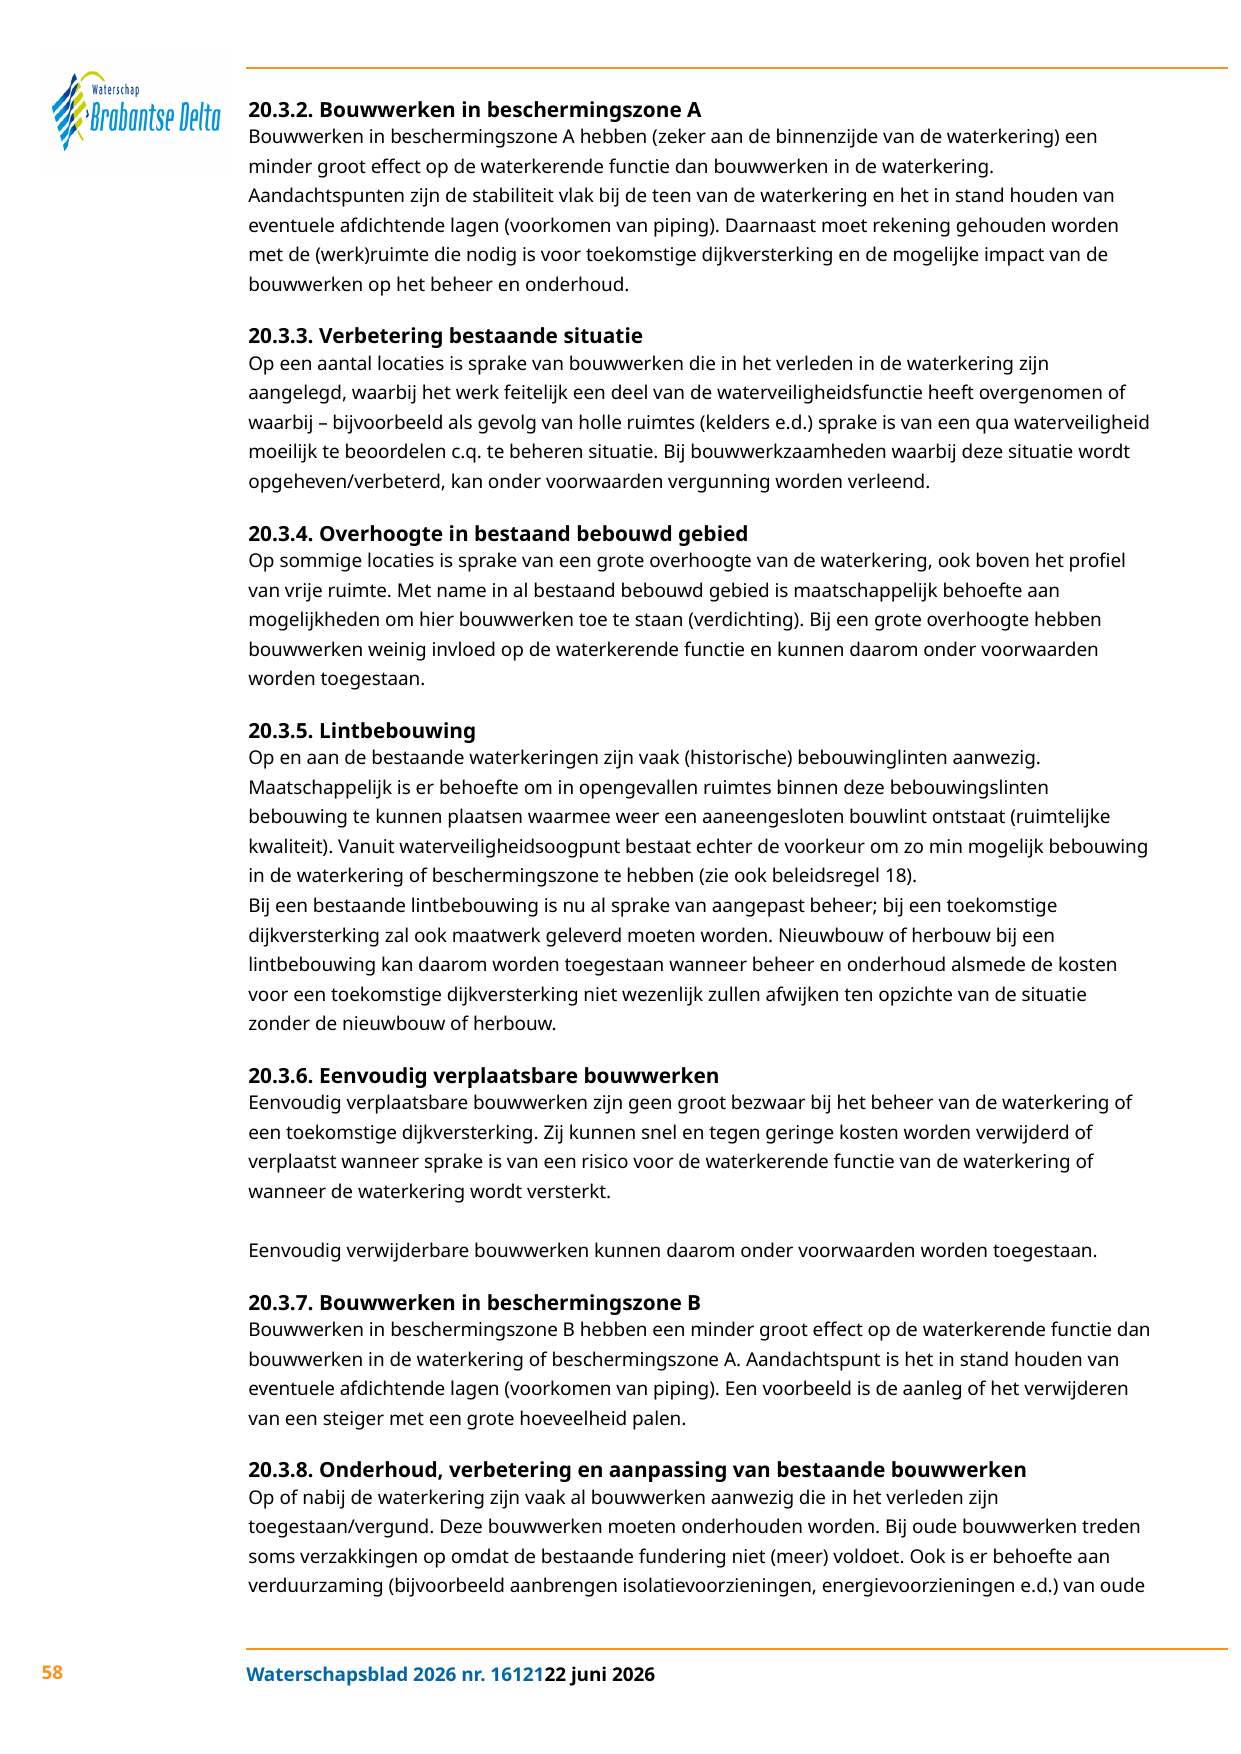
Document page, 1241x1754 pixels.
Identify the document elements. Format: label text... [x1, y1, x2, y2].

text 20.3.8. Onderhoud, verbetering en aanpassing van bestaande bouwwerken [248, 1455, 1152, 1484]
text Eenvoudig verwijderbare bouwwerken kunnen daarom onder voorwaarden worden toegestaan. [248, 1237, 1152, 1263]
text Bouwwerken in beschermingszone B hebben een minder groot effect op de waterkerende functie dan bouwwerken in de waterkering of beschermingszone A. Aandachtspunt is het in stand houden van eventuele afdichtende lagen (voorkomen van piping). Een voorbeeld is de aanleg of het verwijderen van een steiger met een grote hoeveelheid palen. [248, 1316, 1152, 1431]
text 20.3.7. Bouwwerken in beschermingszone B [248, 1288, 1152, 1316]
text Op en aan de bestaande waterkeringen zijn vaak (historische) bebouwinglinten aanwezig. Maatschappelijk is er behoefte om in opengevallen ruimtes binnen deze bebouwingslinten bebouwing te kunnen plaatsen waarmee weer een aaneengesloten bouwlint ontstaat (ruimtelijke kwaliteit). Vanuit waterveiligheidsoogpunt bestaat echter de voorkeur om zo min mogelijk bebouwing in de waterkering of beschermingszone te hebben (zie ook beleidsregel 18). [248, 744, 1152, 888]
text Op een aantal locaties is sprake van bouwwerken die in het verleden in de waterkering zijn aangelegd, waarbij het werk feitelijk een deel van de waterveiligheidsfunctie heeft overgenomen of waarbij – bijvoorbeeld als gevolg van holle ruimtes (kelders e.d.) sprake is van een qua waterveiligheid moeilijk te beoordelen c.q. te beheren situatie. Bij bouwwerkzaamheden waarbij deze situatie wordt opgeheven/verbeterd, kan onder voorwaarden vergunning worden verleend. [248, 350, 1152, 494]
text 20.3.6. Eenvoudig verplaatsbare bouwwerken [248, 1061, 1152, 1089]
text 20.3.4. Overhoogte in bestaand bebouwd gebied [248, 519, 1152, 547]
text Op of nabij de waterkering zijn vaak al bouwwerken aanwezig die in het verleden zijn toegestaan/vergund. Deze bouwwerken moeten onderhouden worden. Bij oude bouwwerken treden soms verzakkingen op omdat de bestaande fundering niet (meer) voldoet. Ook is er behoefte aan verduurzaming (bijvoorbeeld aanbrengen isolatievoorzieningen, energievoorzieningen e.d.) van oude [248, 1484, 1152, 1598]
text 20.3.5. Lintbebouwing [248, 716, 1152, 744]
text Bij een bestaande lintbebouwing is nu al sprake van aangepast beheer; bij een toekomstige dijkversterking zal ook maatwerk geleverd moeten worden. Nieuwbouw of herbouw bij een lintbebouwing kan daarom worden toegestaan wanneer beheer en onderhoud alsmede de kosten voor een toekomstige dijkversterking niet wezenlijk zullen afwijken ten opzichte van de situatie zonder de nieuwbouw of herbouw. [248, 892, 1152, 1036]
text 20.3.2. Bouwwerken in beschermingszone A [248, 95, 1152, 123]
text Bouwwerken in beschermingszone A hebben (zeker aan de binnenzijde van de waterkering) een minder groot effect op de waterkerende functie dan bouwwerken in de waterkering. Aandachtspunten zijn de stabiliteit vlak bij de teen van de waterkering en het in stand houden van eventuele afdichtende lagen (voorkomen van piping). Daarnaast moet rekening gehouden worden met de (werk)ruimte die nodig is voor toekomstige dijkversterking en de mogelijke impact van de bouwwerken op het beheer en onderhoud. [248, 123, 1152, 297]
text Eenvoudig verplaatsbare bouwwerken zijn geen groot bezwaar bij het beheer van de waterkering of een toekomstige dijkversterking. Zij kunnen snel en tegen geringe kosten worden verwijderd of verplaatst wanneer sprake is van een risico voor de waterkerende functie van de waterkering of wanneer de waterkering wordt versterkt. [248, 1089, 1152, 1204]
text Op sommige locaties is sprake van een grote overhoogte van de waterkering, ook boven het profiel van vrije ruimte. Met name in al bestaand bebouwd gebied is maatschappelijk behoefte aan mogelijkheden om hier bouwwerken toe te staan (verdichting). Bij een grote overhoogte hebben bouwwerken weinig invloed op de waterkerende functie en kunnen daarom onder voorwaarden worden toegestaan. [248, 547, 1152, 691]
picture [41, 47, 231, 172]
text 20.3.3. Verbetering bestaande situatie [248, 322, 1152, 350]
